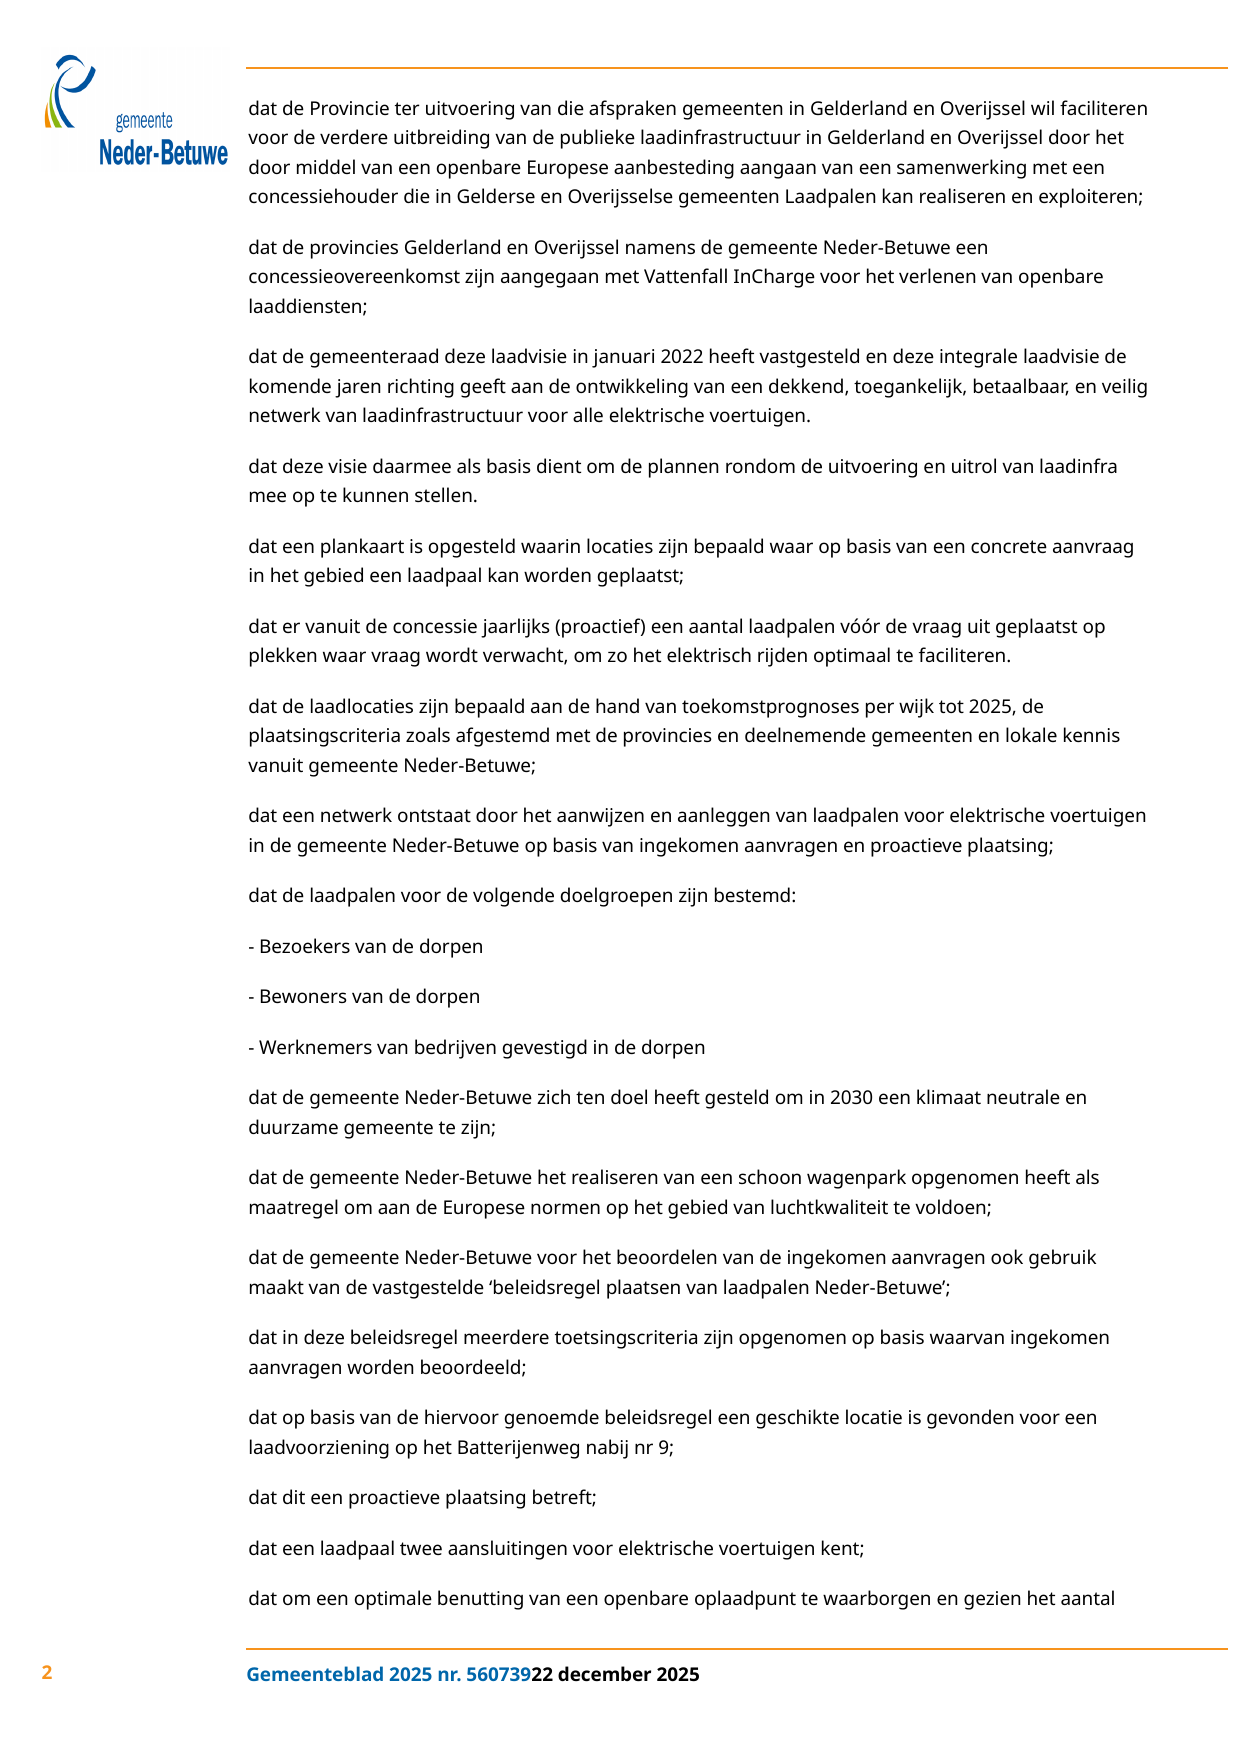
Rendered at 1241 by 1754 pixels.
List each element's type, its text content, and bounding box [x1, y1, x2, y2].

text dat de gemeente Neder-Betuwe zich ten doel heeft gesteld om in 2030 een klimaat neutrale en duurzame gemeente te zijn; [248, 1084, 1152, 1140]
text dat dit een proactieve plaatsing betreft; [248, 1484, 1152, 1510]
text dat de laadlocaties zijn bepaald aan de hand van toekomstprognoses per wijk tot 2025, de plaatsingscriteria zoals afgestemd met de provincies en deelnemende gemeenten en lokale kennis vanuit gemeente Neder-Betuwe; [248, 693, 1152, 778]
text - Werknemers van bedrijven gevestigd in de dorpen [248, 1034, 1152, 1060]
text dat de gemeenteraad deze laadvisie in januari 2022 heeft vastgesteld en deze integrale laadvisie de komende jaren richting geeft aan de ontwikkeling van een dekkend, toegankelijk, betaalbaar, en veilig netwerk van laadinfrastructuur voor alle elektrische voertuigen. [248, 343, 1152, 428]
text dat op basis van de hiervoor genoemde beleidsregel een geschikte locatie is gevonden voor een laadvoorziening op het Batterijenweg nabij nr 9; [248, 1404, 1152, 1460]
text dat de Provincie ter uitvoering van die afspraken gemeenten in Gelderland en Overijssel wil faciliteren voor de verdere uitbreiding van de publieke laadinfrastructuur in Gelderland en Overijssel door het door middel van een openbare Europese aanbesteding aangaan van een samenwerking met een concessiehouder die in Gelderse en Overijsselse gemeenten Laadpalen kan realiseren en exploiteren; [248, 95, 1152, 209]
text dat een netwerk ontstaat door het aanwijzen en aanleggen van laadpalen voor elektrische voertuigen in de gemeente Neder-Betuwe op basis van ingekomen aanvragen en proactieve plaatsing; [248, 803, 1152, 858]
picture [41, 47, 231, 172]
text dat om een optimale benutting van een openbare oplaadpunt te waarborgen en gezien het aantal [248, 1585, 1152, 1611]
text - Bezoekers van de dorpen [248, 933, 1152, 959]
text dat de laadpalen voor de volgende doelgroepen zijn bestemd: [248, 883, 1152, 908]
text dat de gemeente Neder-Betuwe het realiseren van een schoon wagenpark opgenomen heeft als maatregel om aan de Europese normen op het gebied van luchtkwaliteit te voldoen; [248, 1164, 1152, 1220]
text dat een plankaart is opgesteld waarin locaties zijn bepaald waar op basis van een concrete aanvraag in het gebied een laadpaal kan worden geplaatst; [248, 533, 1152, 588]
text dat in deze beleidsregel meerdere toetsingscriteria zijn opgenomen op basis waarvan ingekomen aanvragen worden beoordeeld; [248, 1324, 1152, 1380]
text dat er vanuit de concessie jaarlijks (proactief) een aantal laadpalen vóór de vraag uit geplaatst op plekken waar vraag wordt verwacht, om zo het elektrisch rijden optimaal te faciliteren. [248, 613, 1152, 668]
text - Bewoners van de dorpen [248, 983, 1152, 1009]
text dat een laadpaal twee aansluitingen voor elektrische voertuigen kent; [248, 1535, 1152, 1561]
text dat deze visie daarmee als basis dient om de plannen rondom de uitvoering en uitrol van laadinfra mee op te kunnen stellen. [248, 453, 1152, 508]
text dat de provincies Gelderland en Overijssel namens de gemeente Neder-Betuwe een concessieovereenkomst zijn aangegaan met Vattenfall InCharge voor het verlenen van openbare laaddiensten; [248, 234, 1152, 319]
text dat de gemeente Neder-Betuwe voor het beoordelen van de ingekomen aanvragen ook gebruik maakt van de vastgestelde ‘beleidsregel plaatsen van laadpalen Neder-Betuwe’; [248, 1244, 1152, 1300]
